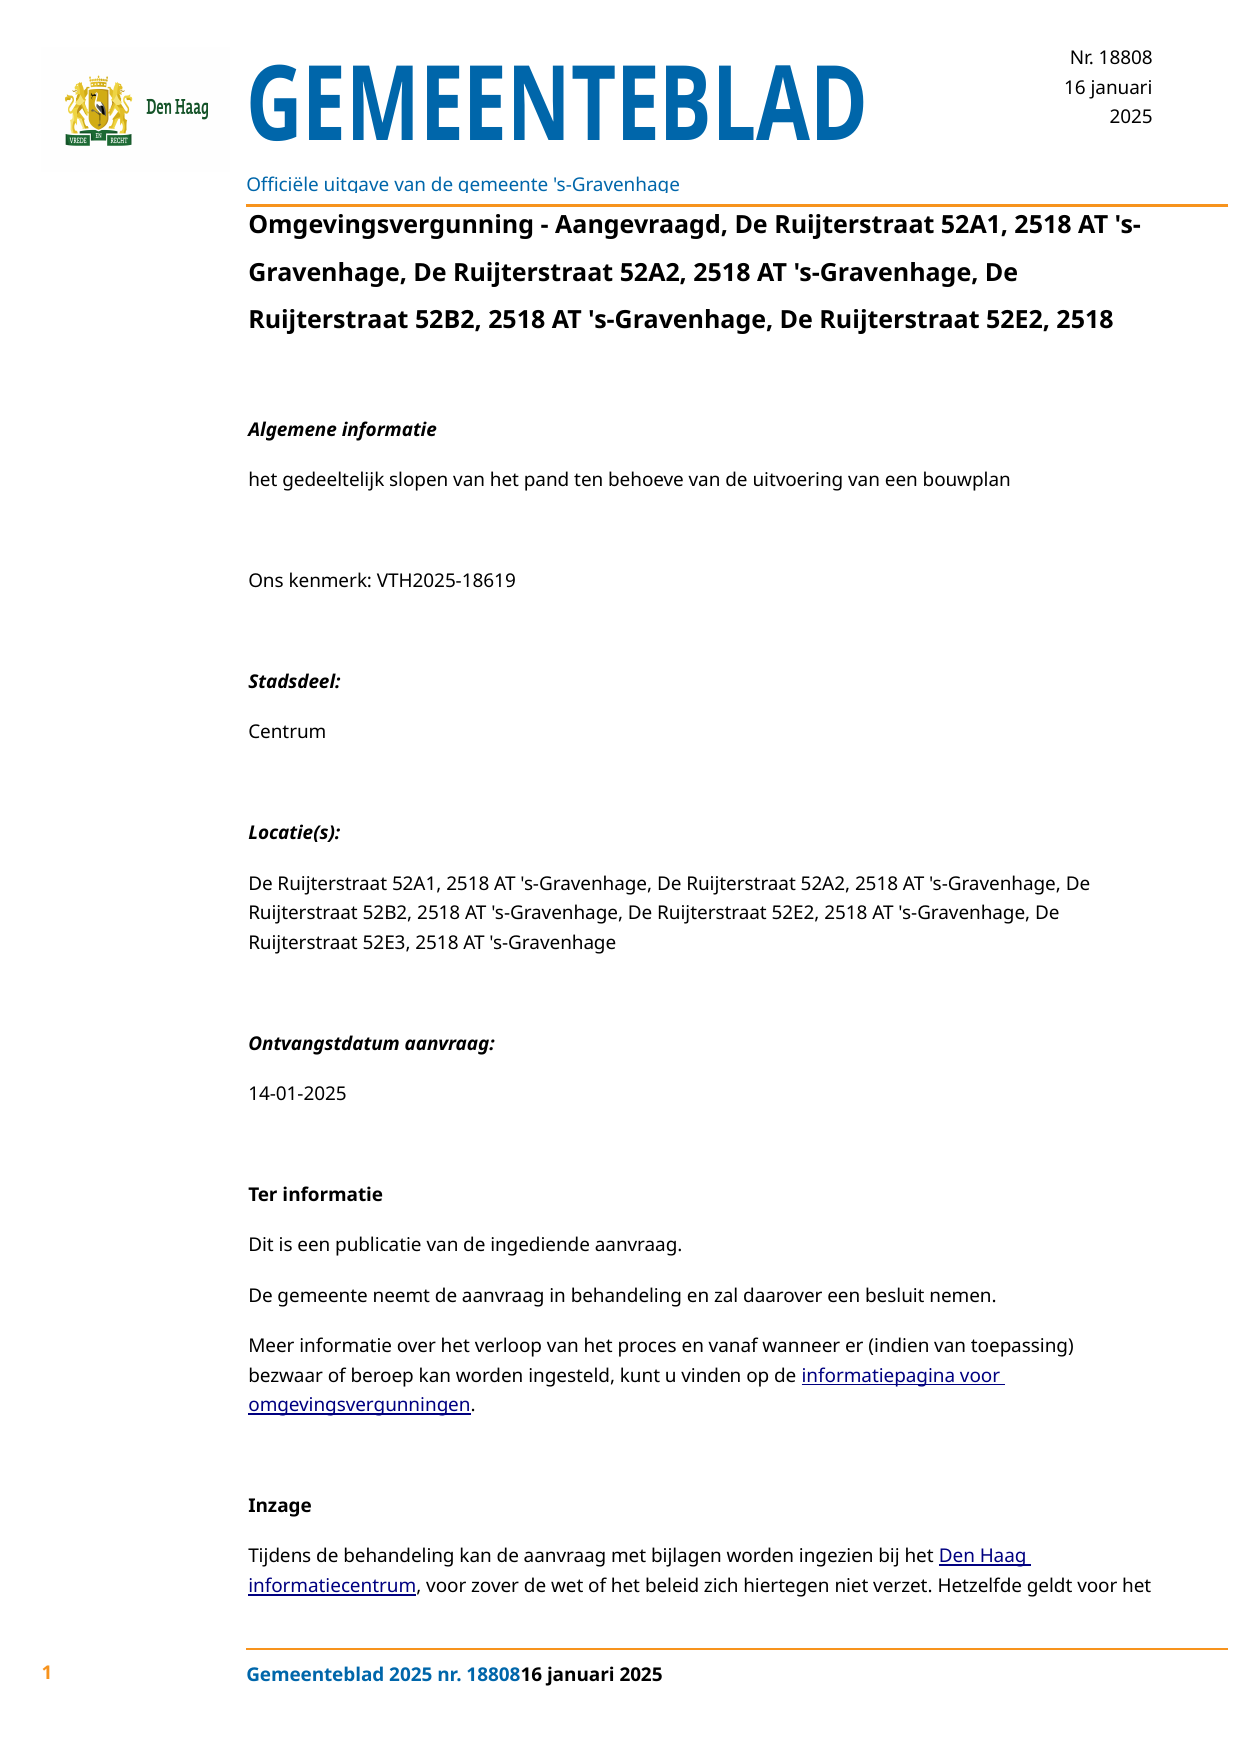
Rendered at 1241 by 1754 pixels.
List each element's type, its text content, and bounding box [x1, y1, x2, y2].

text Ter informatie [248, 1181, 1152, 1207]
text Meer informatie over het verloop van het proces en vanaf wanneer er (indien van toepassing) bezwaar of beroep kan worden ingesteld, kunt u vinden op de informatiepagina voor omgevingsvergunningen. [248, 1332, 1152, 1417]
picture [41, 47, 231, 172]
text Omgevingsvergunning - Aangevraagd, De Ruijterstraat 52A1, 2518 AT 's-Gravenhage, De Ruijterstraat 52A2, 2518 AT 's-Gravenhage, De Ruijterstraat 52B2, 2518 AT 's-Gravenhage, De Ruijterstraat 52E2, 2518 [248, 207, 1152, 336]
text Centrum [248, 718, 1152, 744]
text De gemeente neemt de aanvraag in behandeling en zal daarover een besluit nemen. [248, 1282, 1152, 1307]
text Algemene informatie [248, 416, 1152, 442]
text Inzage [248, 1492, 1152, 1518]
text Tijdens de behandeling kan de aanvraag met bijlagen worden ingezien bij het Den Haag informatiecentrum, voor zover de wet of het beleid zich hiertegen niet verzet. Hetzelfde geldt voor het [248, 1543, 1152, 1598]
text Ontvangstdatum aanvraag: [248, 1030, 1152, 1055]
text Dit is een publicatie van de ingediende aanvraag. [248, 1231, 1152, 1257]
text het gedeeltelijk slopen van het pand ten behoeve van de uitvoering van een bouwplan [248, 466, 1152, 492]
text Ons kenmerk: VTH2025-18619 [248, 567, 1152, 593]
text Stadsdeel: [248, 668, 1152, 694]
text Locatie(s): [248, 819, 1152, 845]
text 14-01-2025 [248, 1080, 1152, 1106]
text De Ruijterstraat 52A1, 2518 AT 's-Gravenhage, De Ruijterstraat 52A2, 2518 AT 's-Gravenhage, De Ruijterstraat 52B2, 2518 AT 's-Gravenhage, De Ruijterstraat 52E2, 2518 AT 's-Gravenhage, De Ruijterstraat 52E3, 2518 AT 's-Gravenhage [248, 870, 1152, 954]
